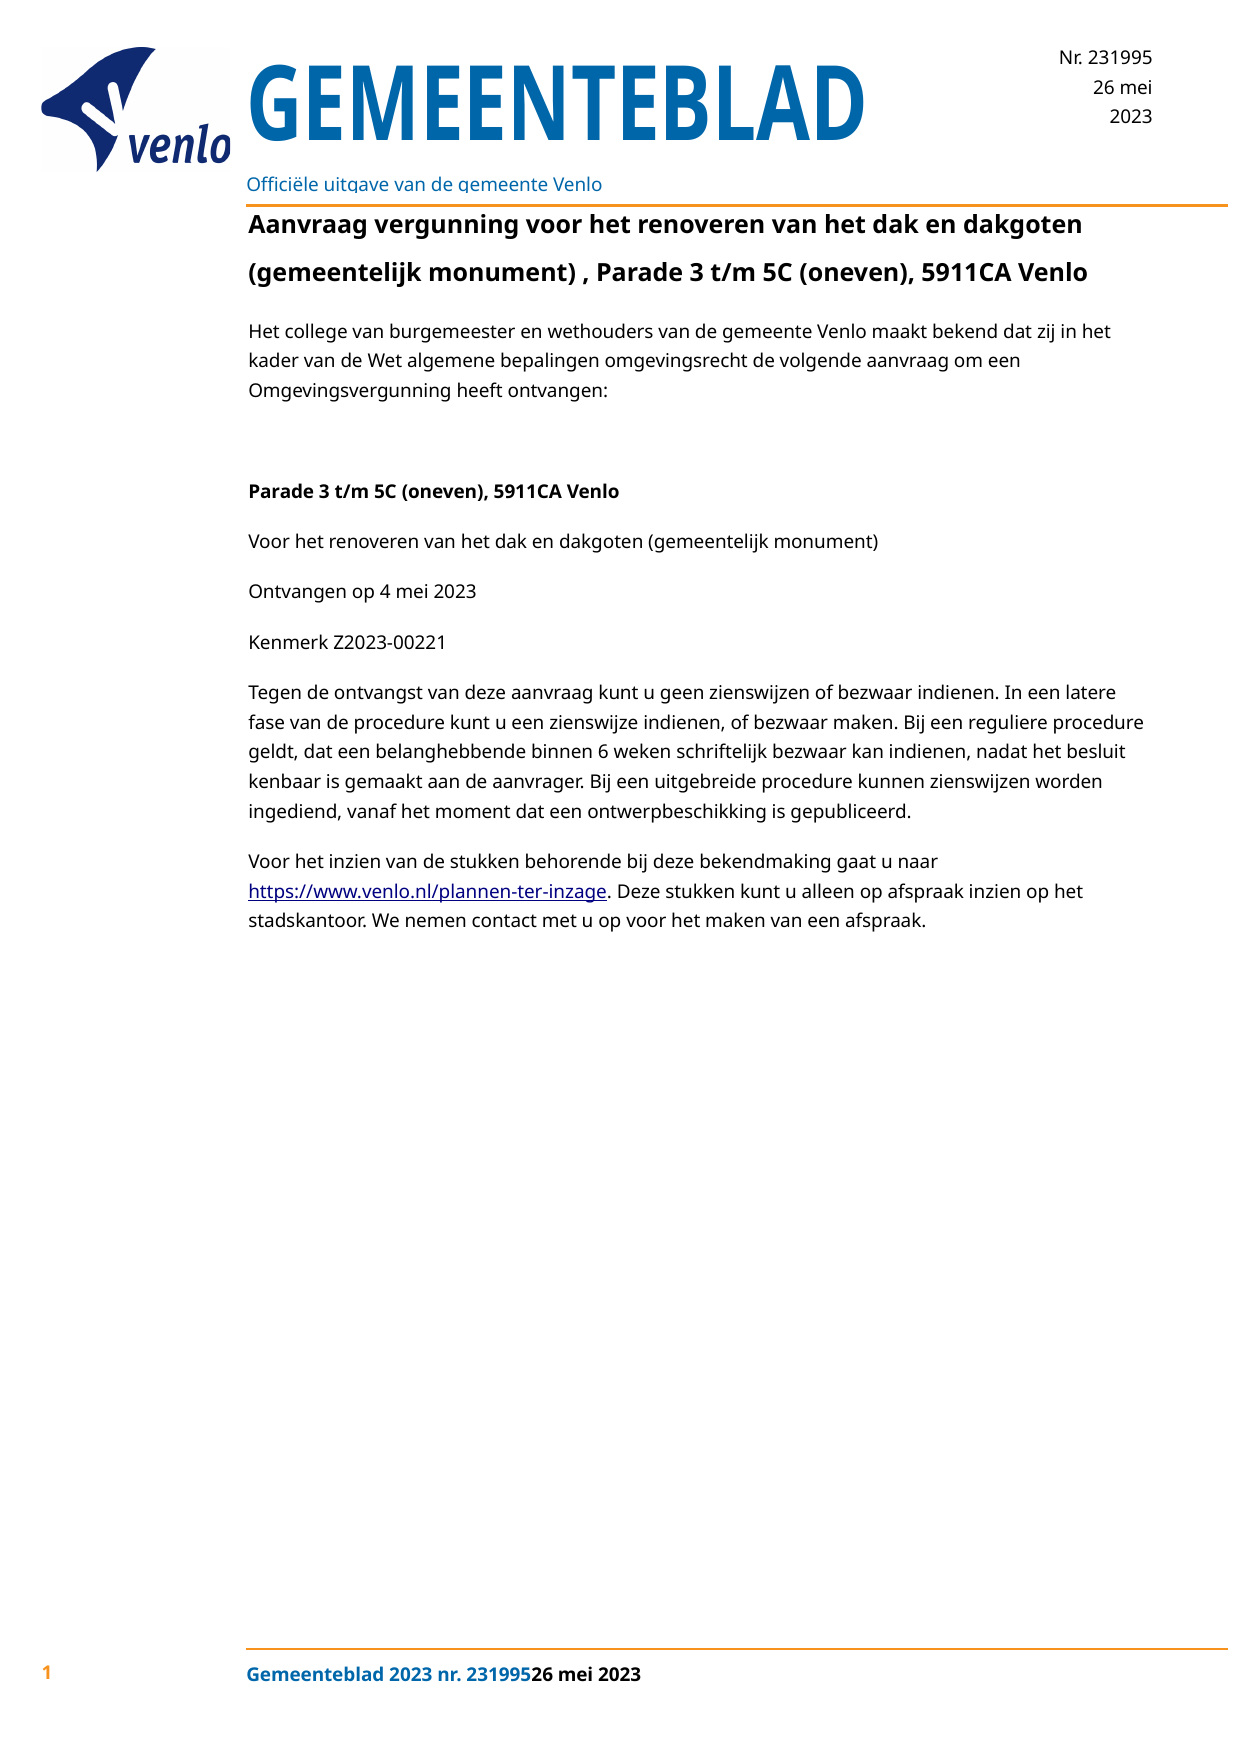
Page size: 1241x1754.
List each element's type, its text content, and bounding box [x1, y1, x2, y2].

text Aanvraag vergunning voor het renoveren van het dak en dakgoten (gemeentelijk monument) , Parade 3 t/m 5C (oneven), 5911CA Venlo [248, 207, 1152, 288]
text Voor het inzien van de stukken behorende bij deze bekendmaking gaat u naar https://www.venlo.nl/plannen-ter-inzage. Deze stukken kunt u alleen op afspraak inzien op het stadskantoor. We nemen contact met u op voor het maken van een afspraak. [248, 848, 1152, 933]
text Voor het renoveren van het dak en dakgoten (gemeentelijk monument) [248, 528, 1152, 554]
picture [41, 47, 231, 172]
text Het college van burgemeester en wethouders van de gemeente Venlo maakt bekend dat zij in het kader van de Wet algemene bepalingen omgevingsrecht de volgende aanvraag om een Omgevingsvergunning heeft ontvangen: [248, 318, 1152, 403]
text Parade 3 t/m 5C (oneven), 5911CA Venlo [248, 478, 1152, 504]
text Tegen de ontvangst van deze aanvraag kunt u geen zienswijzen of bezwaar indienen. In een latere fase van de procedure kunt u een zienswijze indienen, of bezwaar maken. Bij een reguliere procedure geldt, dat een belanghebbende binnen 6 weken schriftelijk bezwaar kan indienen, nadat het besluit kenbaar is gemaakt aan de aanvrager. Bij een uitgebreide procedure kunnen zienswijzen worden ingediend, vanaf het moment dat een ontwerpbeschikking is gepubliceerd. [248, 679, 1152, 824]
text Ontvangen op 4 mei 2023 [248, 579, 1152, 604]
text Kenmerk Z2023-00221 [248, 629, 1152, 655]
